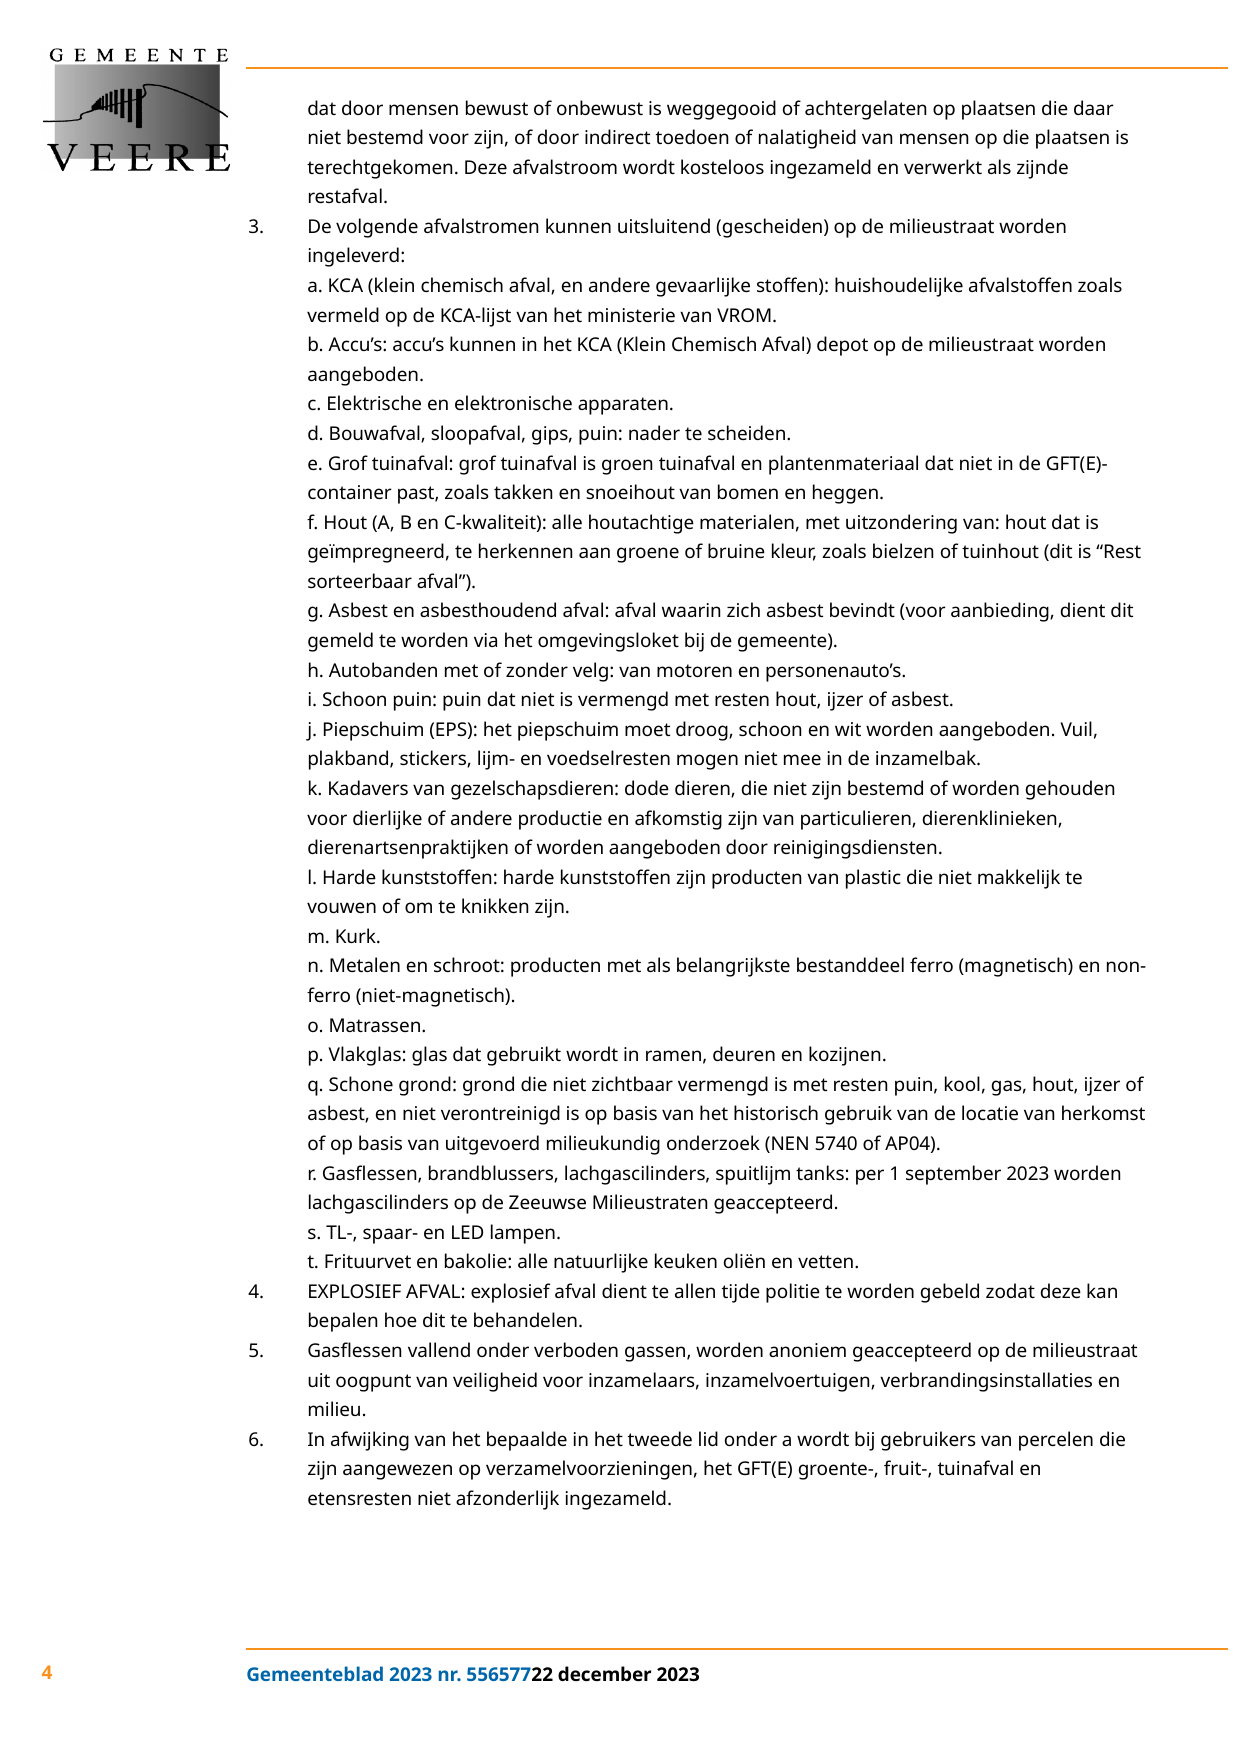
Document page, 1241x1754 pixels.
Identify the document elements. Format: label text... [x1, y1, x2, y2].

list p. Vlakglas: glas dat gebruikt wordt in ramen, deuren en kozijnen. [248, 1041, 1152, 1067]
list dat door mensen bewust of onbewust is weggegooid of achtergelaten op plaatsen die daar niet bestemd voor zijn, of door indirect toedoen of nalatigheid van mensen op die plaatsen is terechtgekomen. Deze afvalstroom wordt kosteloos ingezameld en verwerkt als zijnde restafval. [248, 95, 1152, 209]
list a. KCA (klein chemisch afval, en andere gevaarlijke stoffen): huishoudelijke afvalstoffen zoals vermeld op de KCA-lijst van het ministerie van VROM. [248, 272, 1152, 328]
list Gasflessen vallend onder verboden gassen, worden anoniem geaccepteerd op de milieustraat uit oogpunt van veiligheid voor inzamelaars, inzamelvoertuigen, verbrandingsinstallaties en milieu. [248, 1337, 1152, 1422]
list De volgende afvalstromen kunnen uitsluitend (gescheiden) op de milieustraat worden ingeleverd: [248, 213, 1152, 268]
list l. Harde kunststoffen: harde kunststoffen zijn producten van plastic die niet makkelijk te vouwen of om te knikken zijn. [248, 864, 1152, 919]
list h. Autobanden met of zonder velg: van motoren en personenauto’s. [248, 657, 1152, 683]
list g. Asbest en asbesthoudend afval: afval waarin zich asbest bevindt (voor aanbieding, dient dit gemeld te worden via het omgevingsloket bij de gemeente). [248, 598, 1152, 653]
list f. Hout (A, B en C-kwaliteit): alle houtachtige materialen, met uitzondering van: hout dat is geïmpregneerd, te herkennen aan groene of bruine kleur, zoals bielzen of tuinhout (dit is “Rest sorteerbaar afval”). [248, 509, 1152, 594]
list q. Schone grond: grond die niet zichtbaar vermengd is met resten puin, kool, gas, hout, ijzer of asbest, en niet verontreinigd is op basis van het historisch gebruik van de locatie van herkomst of op basis van uitgevoerd milieukundig onderzoek (NEN 5740 of AP04). [248, 1071, 1152, 1156]
list In afwijking van het bepaalde in het tweede lid onder a wordt bij gebruikers van percelen die zijn aangewezen op verzamelvoorzieningen, het GFT(E) groente-, fruit-, tuinafval en etensresten niet afzonderlijk ingezameld. [248, 1426, 1152, 1511]
list n. Metalen en schroot: producten met als belangrijkste bestanddeel ferro (magnetisch) en non-ferro (niet-magnetisch). [248, 953, 1152, 1008]
list r. Gasflessen, brandblussers, lachgascilinders, spuitlijm tanks: per 1 september 2023 worden lachgascilinders op de Zeeuwse Milieustraten geaccepteerd. [248, 1160, 1152, 1215]
list t. Frituurvet en bakolie: alle natuurlijke keuken oliën en vetten. [248, 1248, 1152, 1274]
list m. Kurk. [248, 923, 1152, 949]
list i. Schoon puin: puin dat niet is vermengd met resten hout, ijzer of asbest. [248, 686, 1152, 712]
list EXPLOSIEF AFVAL: explosief afval dient te allen tijde politie te worden gebeld zodat deze kan bepalen hoe dit te behandelen. [248, 1278, 1152, 1333]
list e. Grof tuinafval: grof tuinafval is groen tuinafval en plantenmateriaal dat niet in de GFT(E)-container past, zoals takken en snoeihout van bomen en heggen. [248, 450, 1152, 505]
list k. Kadavers van gezelschapsdieren: dode dieren, die niet zijn bestemd of worden gehouden voor dierlijke of andere productie en afkomstig zijn van particulieren, dierenklinieken, dierenartsenpraktijken of worden aangeboden door reinigingsdiensten. [248, 775, 1152, 860]
list d. Bouwafval, sloopafval, gips, puin: nader te scheiden. [248, 420, 1152, 446]
list b. Accu’s: accu’s kunnen in het KCA (Klein Chemisch Afval) depot op de milieustraat worden aangeboden. [248, 331, 1152, 387]
picture [41, 47, 231, 172]
list s. TL-, spaar- en LED lampen. [248, 1219, 1152, 1245]
list c. Elektrische en elektronische apparaten. [248, 391, 1152, 416]
list j. Piepschuim (EPS): het piepschuim moet droog, schoon en wit worden aangeboden. Vuil, plakband, stickers, lijm- en voedselresten mogen niet mee in de inzamelbak. [248, 716, 1152, 771]
list o. Matrassen. [248, 1012, 1152, 1038]
